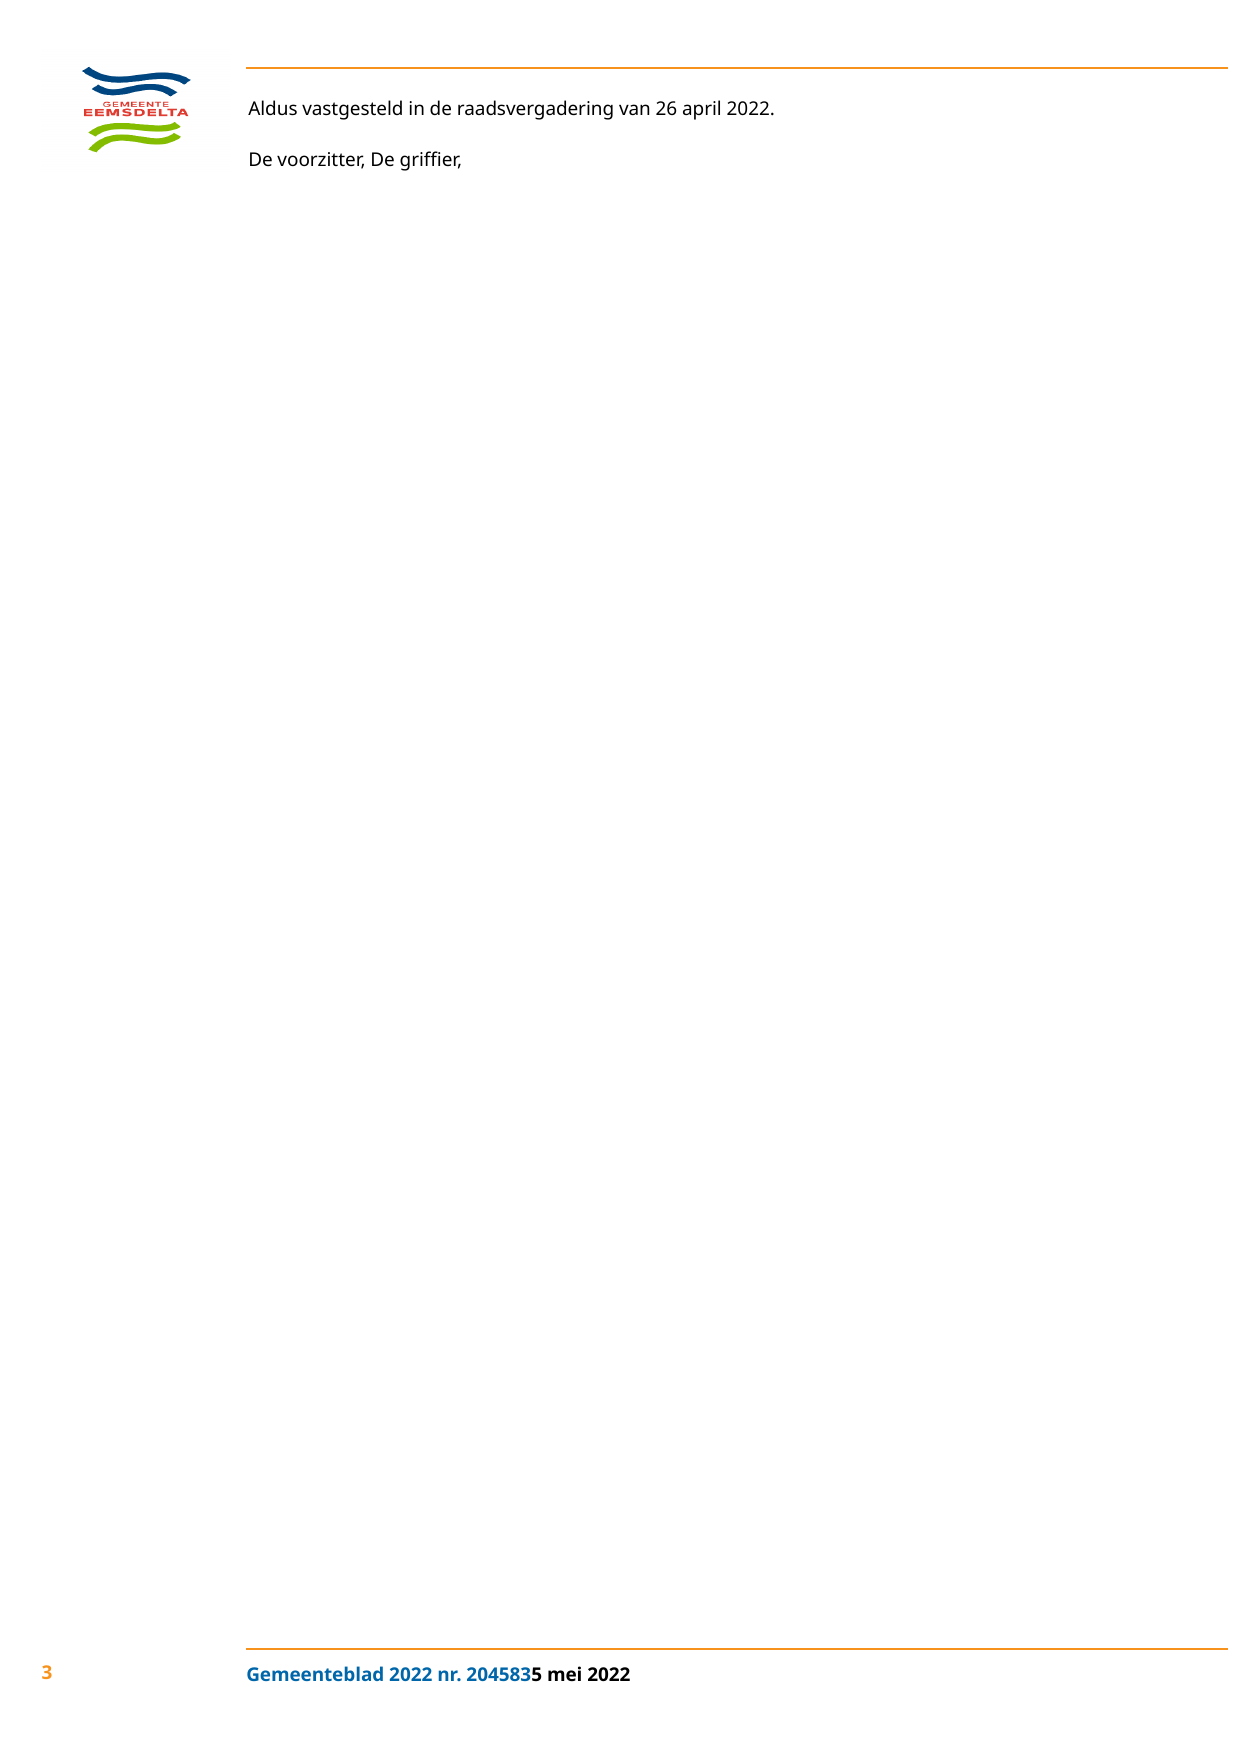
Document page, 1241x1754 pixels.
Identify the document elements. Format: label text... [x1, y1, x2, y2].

picture [41, 47, 231, 172]
text Aldus vastgesteld in de raadsvergadering van 26 april 2022. [248, 95, 1152, 121]
text De voorzitter, De griffier, [248, 146, 1152, 172]
